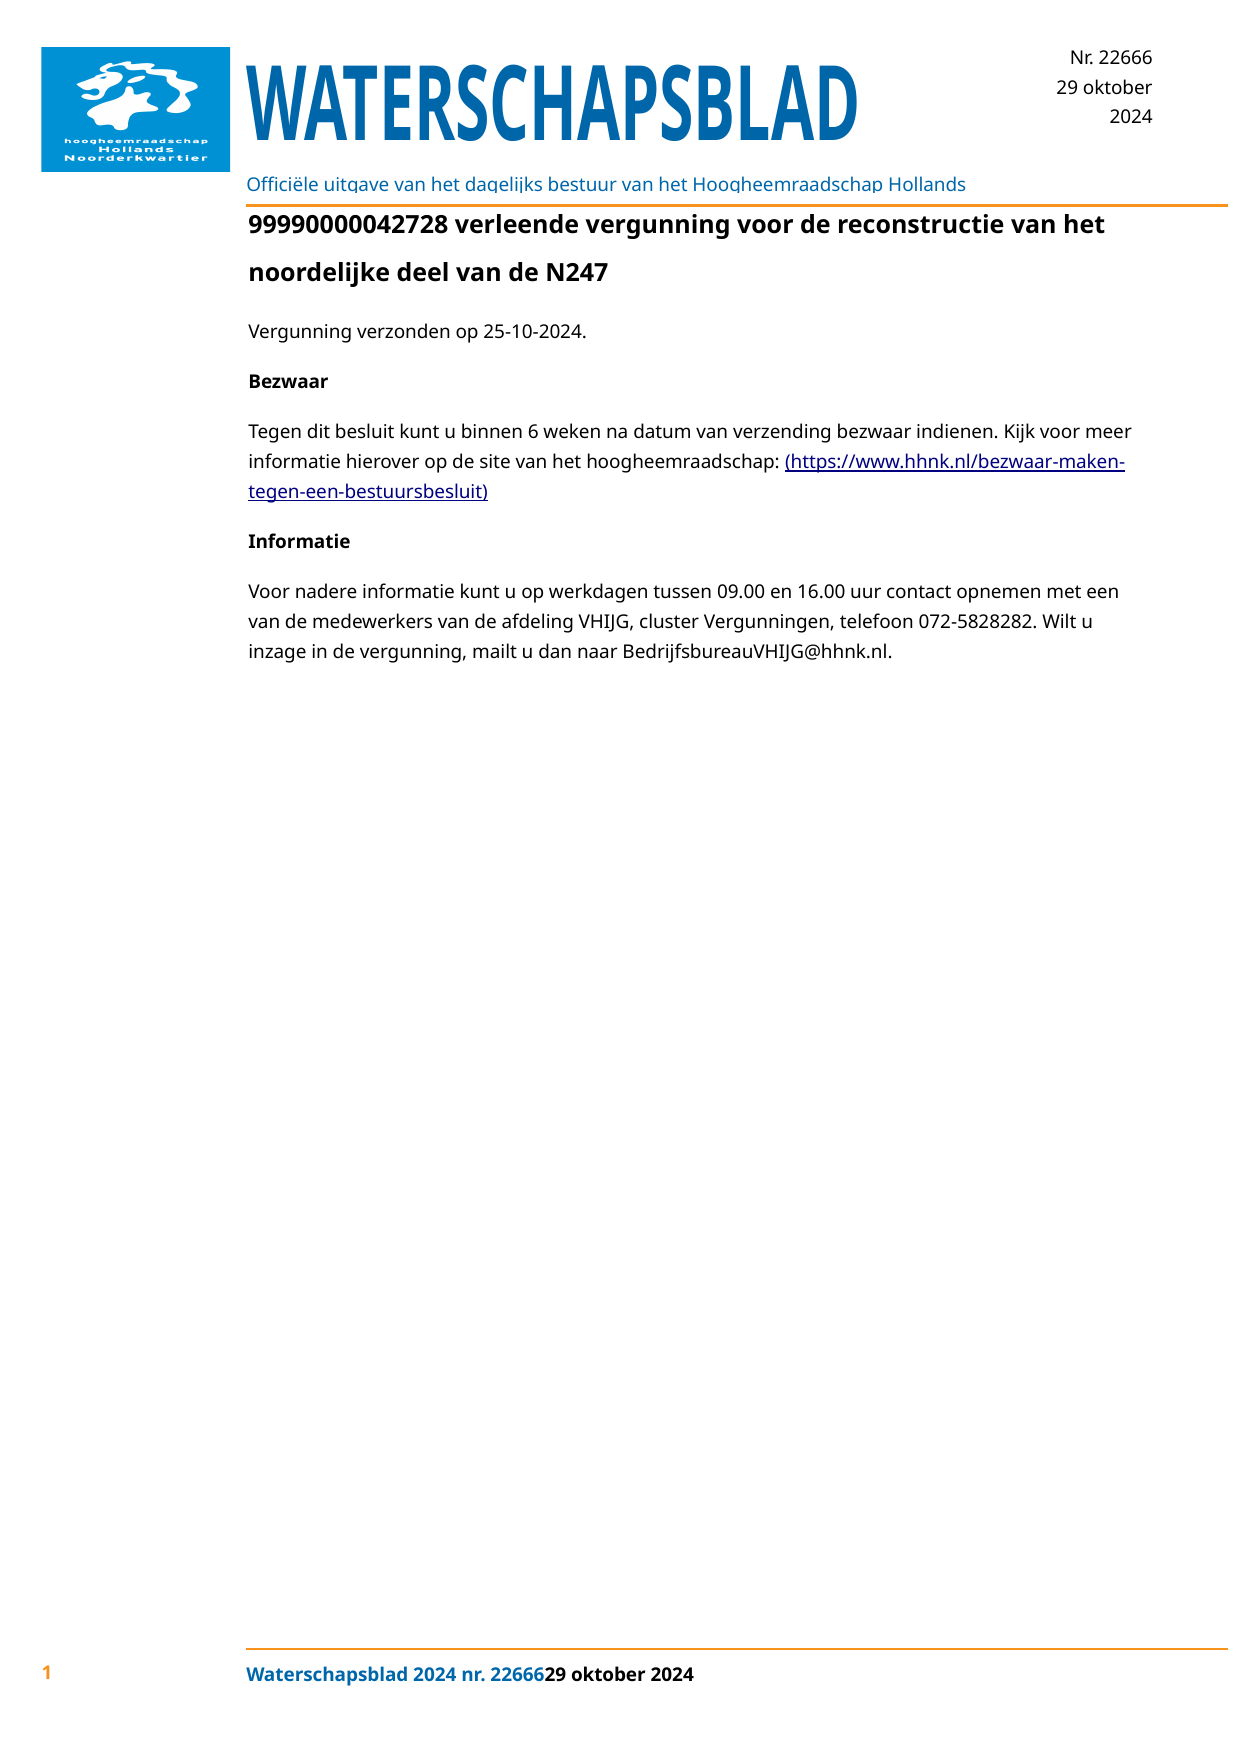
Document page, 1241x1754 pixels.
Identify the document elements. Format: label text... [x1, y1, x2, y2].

text Voor nadere informatie kunt u op werkdagen tussen 09.00 en 16.00 uur contact opnemen met een van de medewerkers van de afdeling VHIJG, cluster Vergunningen, telefoon 072-5828282. Wilt u inzage in de vergunning, mailt u dan naar BedrijfsbureauVHIJG@hhnk.nl. [248, 579, 1152, 664]
text Tegen dit besluit kunt u binnen 6 weken na datum van verzending bezwaar indienen. Kijk voor meer informatie hierover op de site van het hoogheemraadschap: (https://www.hhnk.nl/bezwaar-maken-tegen-een-bestuursbesluit) [248, 419, 1152, 504]
picture [129, 76, 144, 82]
picture [118, 62, 197, 112]
text 99990000042728 verleende vergunning voor de reconstructie van het noordelijke deel van de N247 [248, 207, 1152, 288]
picture [88, 87, 157, 130]
text Vergunning verzonden op 25-10-2024. [248, 318, 1152, 344]
text Bezwaar [248, 368, 1152, 394]
text Informatie [248, 528, 1152, 554]
picture [78, 64, 122, 99]
